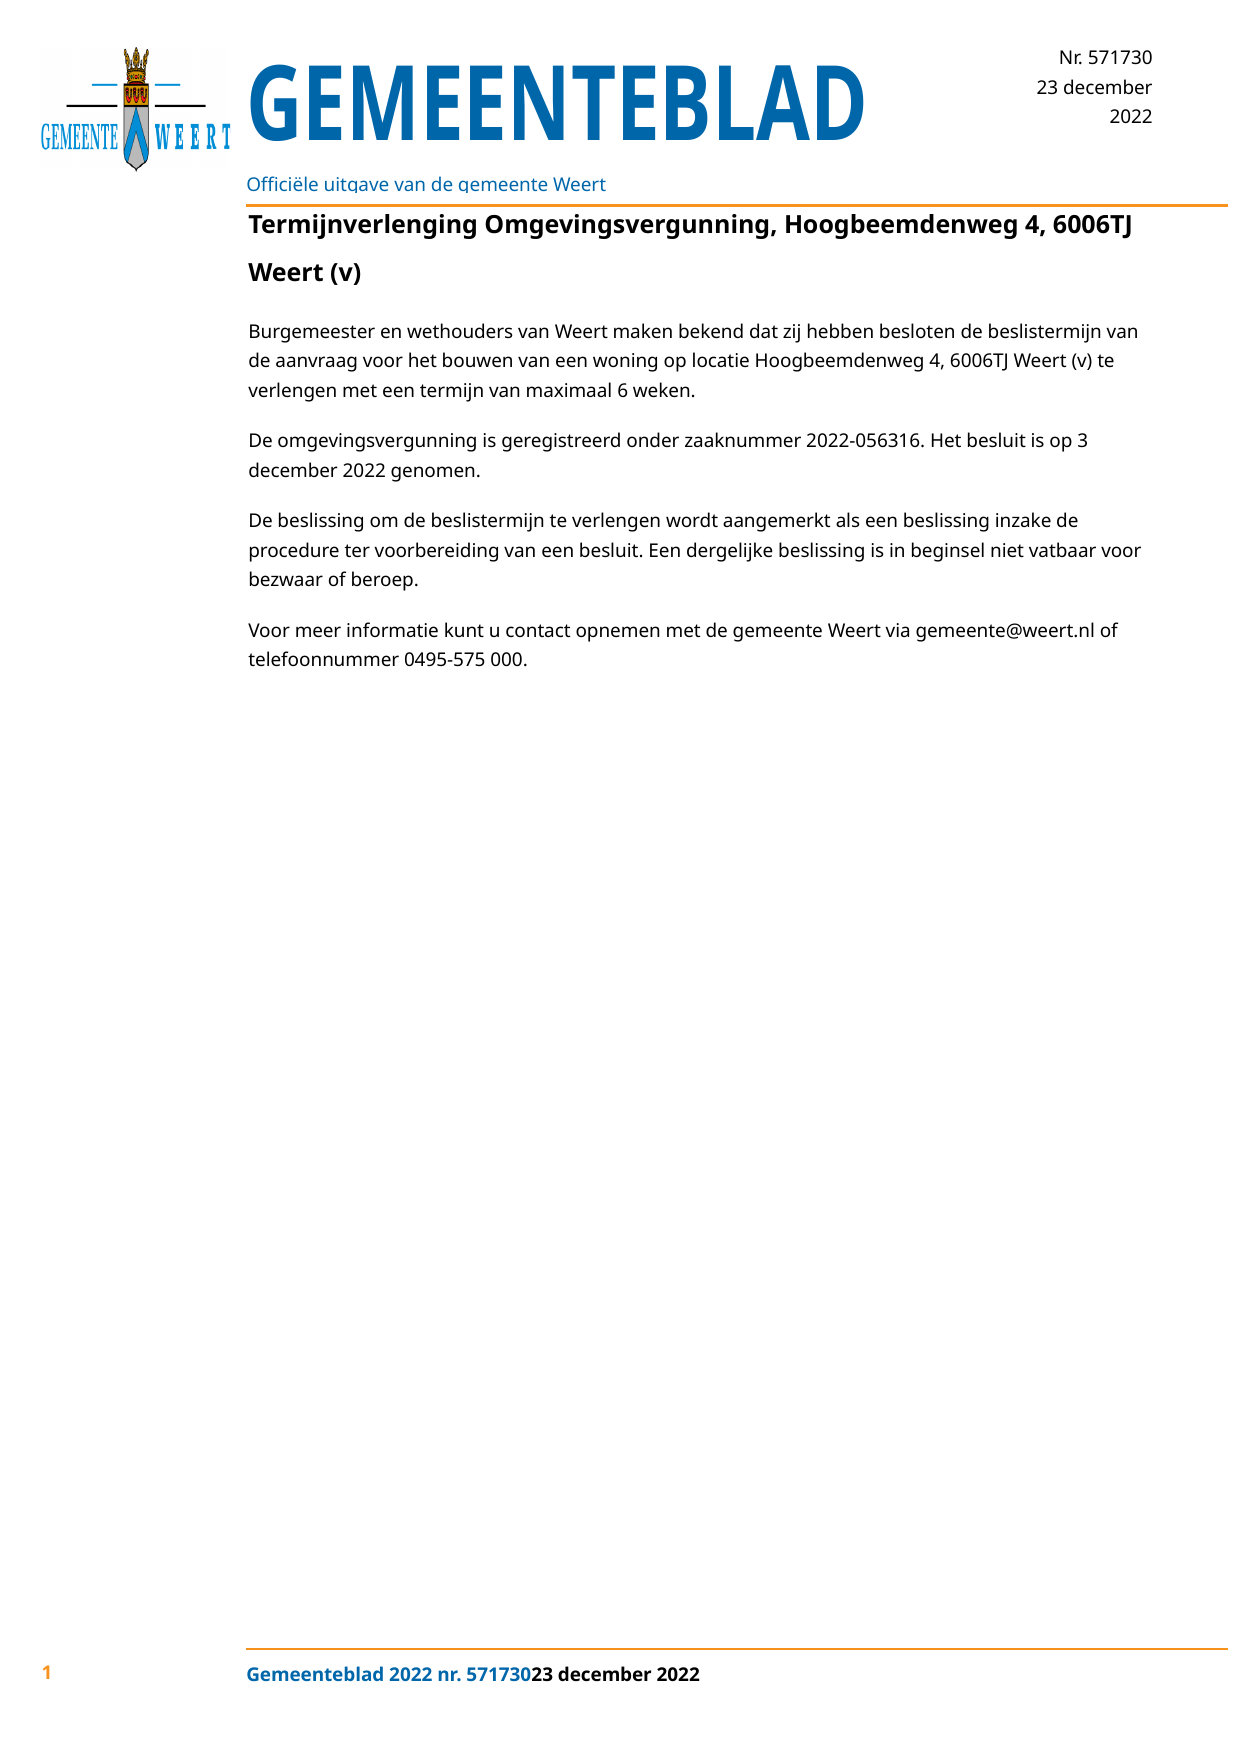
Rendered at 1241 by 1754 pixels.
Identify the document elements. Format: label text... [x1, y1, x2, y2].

text Burgemeester en wethouders van Weert maken bekend dat zij hebben besloten de beslistermijn van de aanvraag voor het bouwen van een woning op locatie Hoogbeemdenweg 4, 6006TJ Weert (v) te verlengen met een termijn van maximaal 6 weken. [248, 318, 1152, 403]
picture [41, 47, 231, 172]
text Termijnverlenging Omgevingsvergunning, Hoogbeemdenweg 4, 6006TJ Weert (v) [248, 207, 1152, 288]
text Voor meer informatie kunt u contact opnemen met de gemeente Weert via gemeente@weert.nl of telefoonnummer 0495-575 000. [248, 617, 1152, 672]
text De beslissing om de beslistermijn te verlengen wordt aangemerkt als een beslissing inzake de procedure ter voorbereiding van een besluit. Een dergelijke beslissing is in beginsel niet vatbaar voor bezwaar of beroep. [248, 507, 1152, 592]
text De omgevingsvergunning is geregistreerd onder zaaknummer 2022-056316. Het besluit is op 3 december 2022 genomen. [248, 427, 1152, 483]
